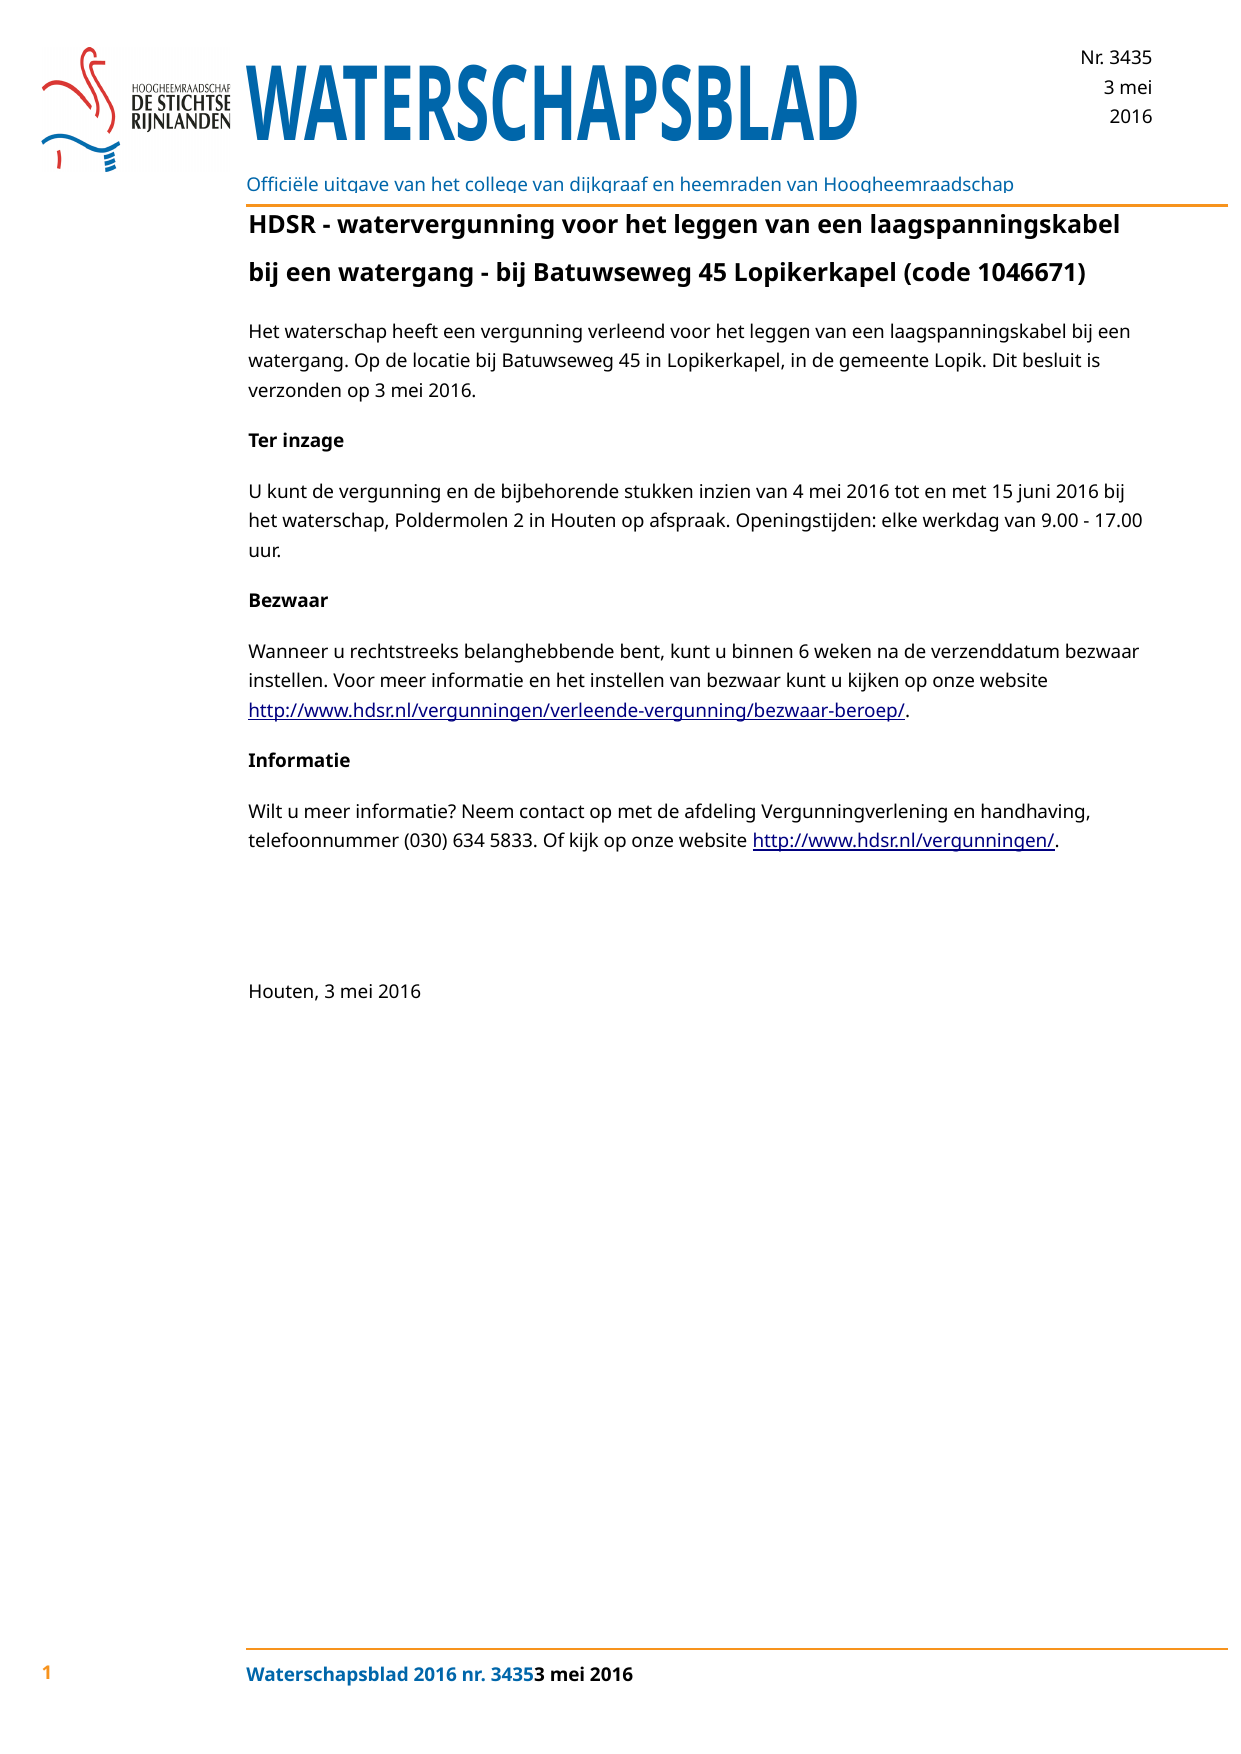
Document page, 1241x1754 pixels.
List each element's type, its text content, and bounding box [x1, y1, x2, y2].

text U kunt de vergunning en de bijbehorende stukken inzien van 4 mei 2016 tot en met 15 juni 2016 bij het waterschap, Poldermolen 2 in Houten op afspraak. Openingstijden: elke werkdag van 9.00 - 17.00 uur. [248, 478, 1152, 563]
text Wanneer u rechtstreeks belanghebbende bent, kunt u binnen 6 weken na de verzenddatum bezwaar instellen. Voor meer informatie en het instellen van bezwaar kunt u kijken op onze website http://www.hdsr.nl/vergunningen/verleende-vergunning/bezwaar-beroep/. [248, 638, 1152, 723]
text HDSR - watervergunning voor het leggen van een laagspanningskabel bij een watergang - bij Batuwseweg 45 Lopikerkapel (code 1046671) [248, 207, 1152, 288]
text Het waterschap heeft een vergunning verleend voor het leggen van een laagspanningskabel bij een watergang. Op de locatie bij Batuwseweg 45 in Lopikerkapel, in de gemeente Lopik. Dit besluit is verzonden op 3 mei 2016. [248, 318, 1152, 403]
text Informatie [248, 747, 1152, 773]
picture [41, 47, 231, 172]
text Houten, 3 mei 2016 [248, 979, 1152, 1004]
text Wilt u meer informatie? Neem contact op met de afdeling Vergunningverlening en handhaving, telefoonnummer (030) 634 5833. Of kijk op onze website http://www.hdsr.nl/vergunningen/. [248, 798, 1152, 853]
text Ter inzage [248, 427, 1152, 453]
text Bezwaar [248, 587, 1152, 613]
